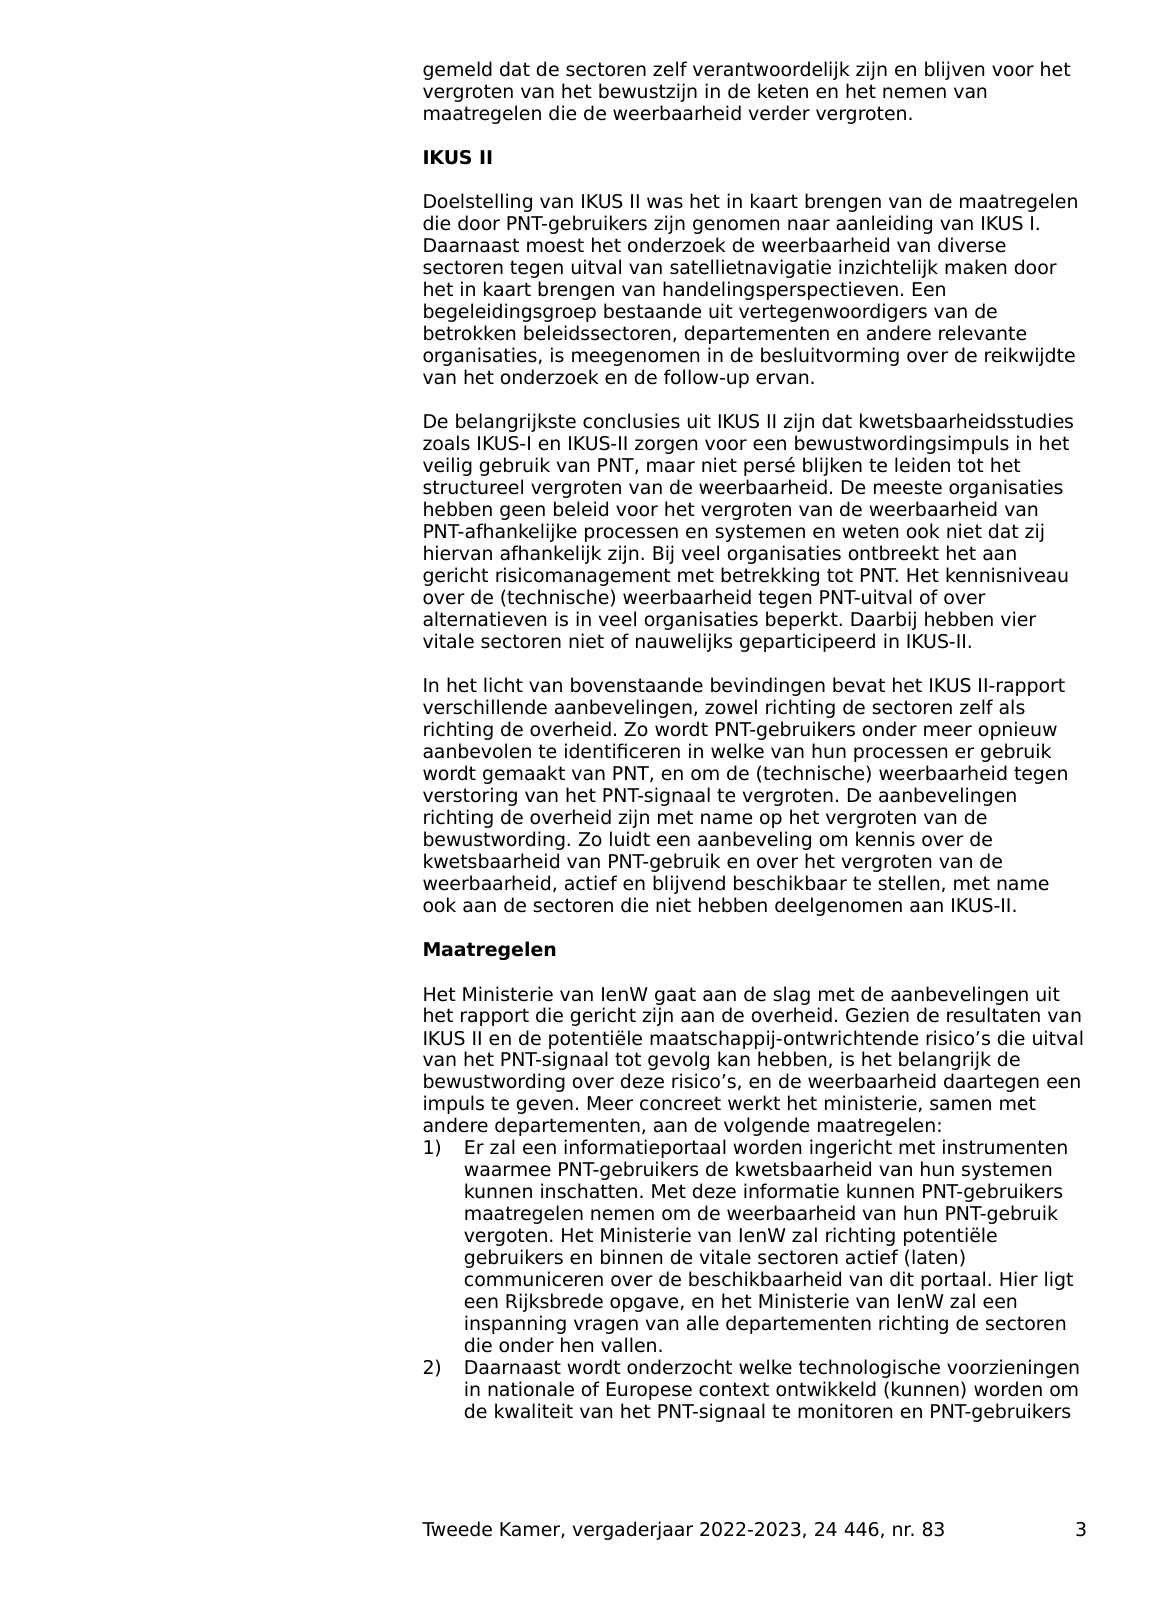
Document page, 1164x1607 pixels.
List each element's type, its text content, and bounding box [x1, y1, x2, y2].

text 2) Daarnaast wordt onderzocht welke technologische voorzieningen in nationale of Europese context ontwikkeld (kunnen) worden om de kwaliteit van het PNT-signaal te monitoren en PNT-gebruikers [422, 1357, 1087, 1423]
text Het Ministerie van IenW gaat aan de slag met de aanbevelingen uit het rapport die gericht zijn aan de overheid. Gezien de resultaten van IKUS II en de potentiële maatschappij-ontwrichtende risico’s die uitval van het PNT-signaal tot gevolg kan hebben, is het belangrijk de bewustwording over deze risico’s, en de weerbaarheid daartegen een impuls te geven. Meer concreet werkt het ministerie, samen met andere departementen, aan de volgende maatregelen: [422, 983, 1087, 1137]
text 1) Er zal een informatieportaal worden ingericht met instrumenten waarmee PNT-gebruikers de kwetsbaarheid van hun systemen kunnen inschatten. Met deze informatie kunnen PNT-gebruikers maatregelen nemen om de weerbaarheid van hun PNT-gebruik vergoten. Het Ministerie van IenW zal richting potentiële gebruikers en binnen de vitale sectoren actief (laten) communiceren over de beschikbaarheid van dit portaal. Hier ligt een Rijksbrede opgave, en het Ministerie van IenW zal een inspanning vragen van alle departementen richting de sectoren die onder hen vallen. [422, 1137, 1087, 1357]
text De belangrijkste conclusies uit IKUS II zijn dat kwetsbaarheidsstudies zoals IKUS-I en IKUS-II zorgen voor een bewustwordingsimpuls in het veilig gebruik van PNT, maar niet persé blijken te leiden tot het structureel vergroten van de weerbaarheid. De meeste organisaties hebben geen beleid voor het vergroten van de weerbaarheid van PNT-afhankelijke processen en systemen en weten ook niet dat zij hiervan afhankelijk zijn. Bij veel organisaties ontbreekt het aan gericht risicomanagement met betrekking tot PNT. Het kennisniveau over de (technische) weerbaarheid tegen PNT-uitval of over alternatieven is in veel organisaties beperkt. Daarbij hebben vier vitale sectoren niet of nauwelijks geparticipeerd in IKUS-II. [422, 411, 1087, 653]
text Doelstelling van IKUS II was het in kaart brengen van de maatregelen die door PNT-gebruikers zijn genomen naar aanleiding van IKUS I. Daarnaast moest het onderzoek de weerbaarheid van diverse sectoren tegen uitval van satellietnavigatie inzichtelijk maken door het in kaart brengen van handelingsperspectieven. Een begeleidingsgroep bestaande uit vertegenwoordigers van de betrokken beleidssectoren, departementen en andere relevante organisaties, is meegenomen in de besluitvorming over de reikwijdte van het onderzoek en de follow-up ervan. [422, 191, 1087, 389]
text In het licht van bovenstaande bevindingen bevat het IKUS II-rapport verschillende aanbevelingen, zowel richting de sectoren zelf als richting de overheid. Zo wordt PNT-gebruikers onder meer opnieuw aanbevolen te identificeren in welke van hun processen er gebruik wordt gemaakt van PNT, en om de (technische) weerbaarheid tegen verstoring van het PNT-signaal te vergroten. De aanbevelingen richting de overheid zijn met name op het vergroten van de bewustwording. Zo luidt een aanbeveling om kennis over de kwetsbaarheid van PNT-gebruik en over het vergroten van de weerbaarheid, actief en blijvend beschikbaar te stellen, met name ook aan de sectoren die niet hebben deelgenomen aan IKUS-II. [422, 675, 1087, 917]
subtitle IKUS II [422, 147, 1087, 169]
text gemeld dat de sectoren zelf verantwoordelijk zijn en blijven voor het vergroten van het bewustzijn in de keten en het nemen van maatregelen die de weerbaarheid verder vergroten. [422, 59, 1087, 125]
subtitle Maatregelen [422, 939, 1087, 961]
